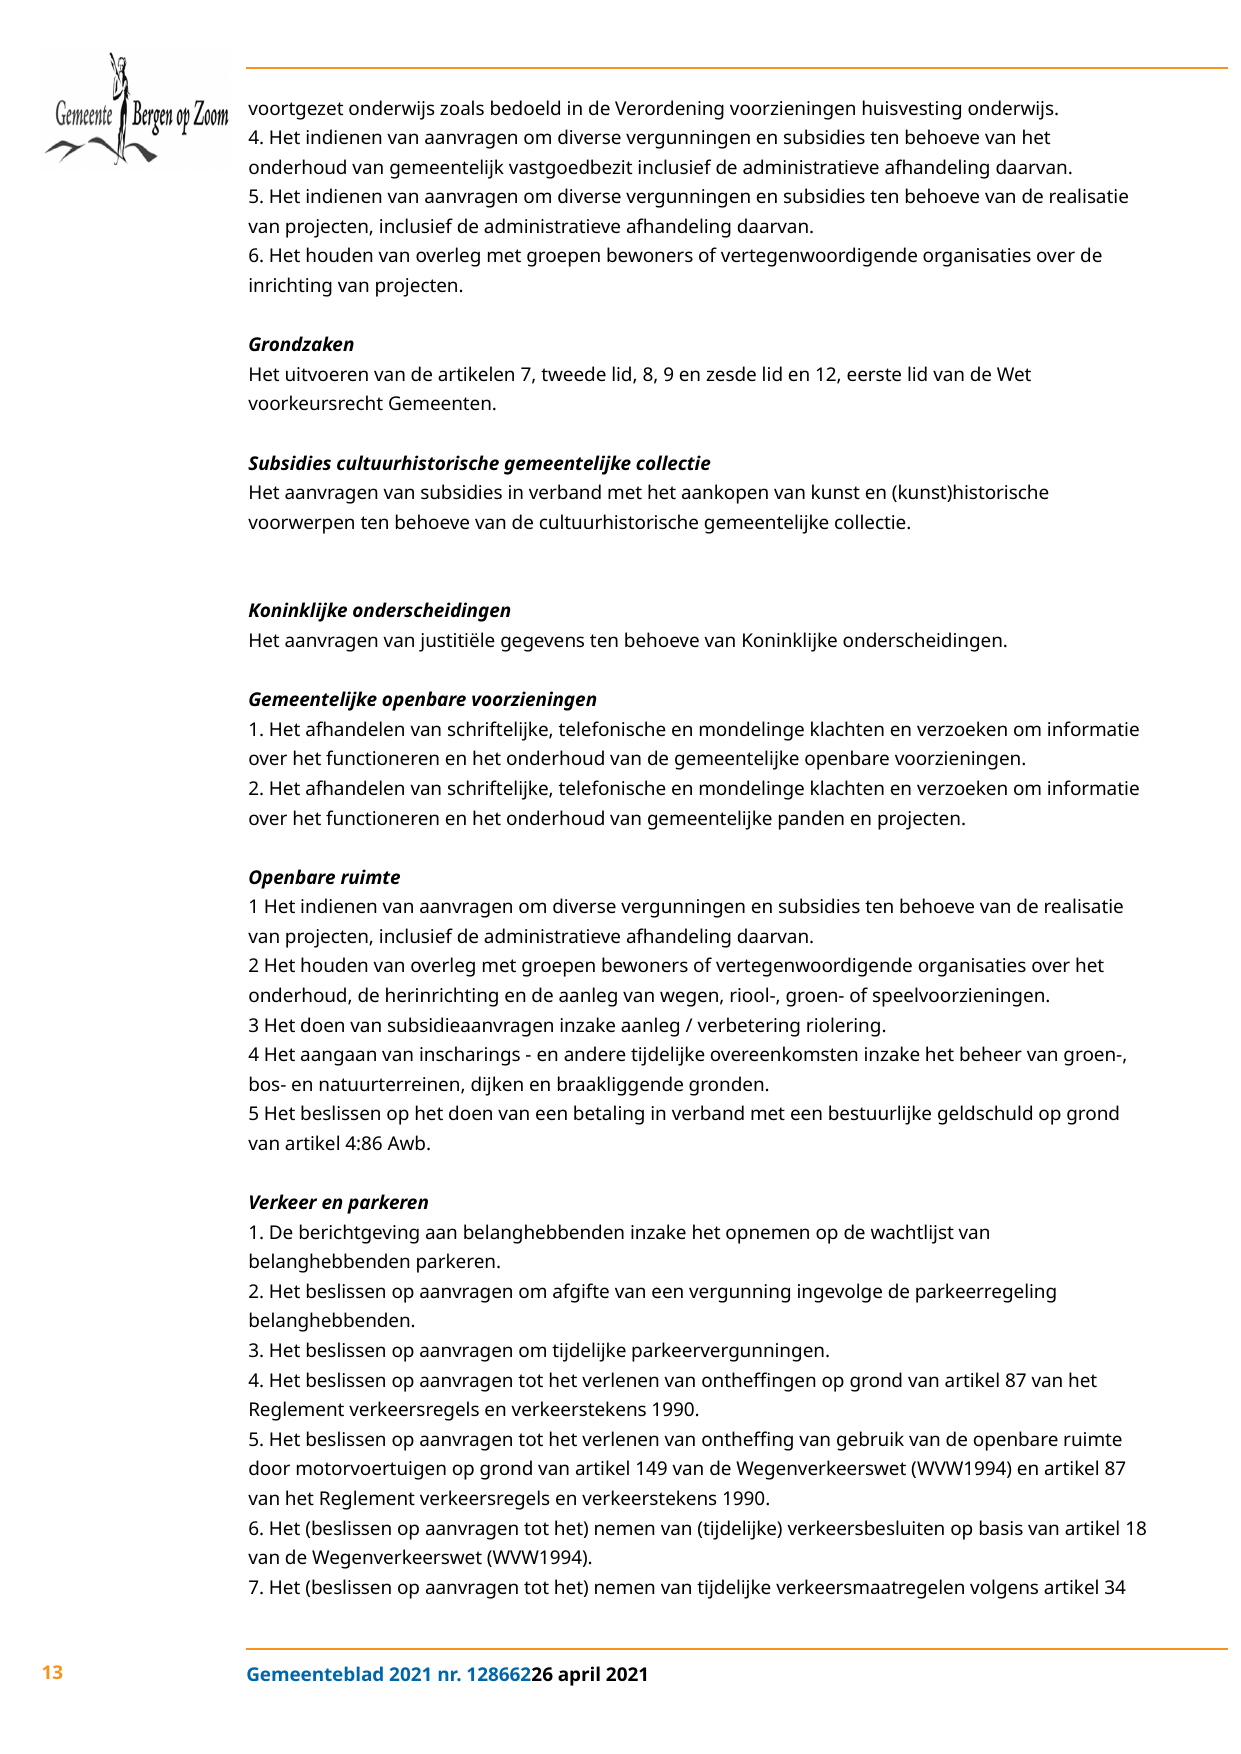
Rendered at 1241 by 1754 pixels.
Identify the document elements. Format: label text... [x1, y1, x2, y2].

text 5. Het indienen van aanvragen om diverse vergunningen en subsidies ten behoeve van de realisatie van projecten, inclusief de administratieve afhandeling daarvan. [248, 183, 1152, 239]
text 4. Het indienen van aanvragen om diverse vergunningen en subsidies ten behoeve van het onderhoud van gemeentelijk vastgoedbezit inclusief de administratieve afhandeling daarvan. [248, 124, 1152, 180]
text 1. De berichtgeving aan belanghebbenden inzake het opnemen op de wachtlijst van belanghebbenden parkeren. [248, 1219, 1152, 1274]
text Het uitvoeren van de artikelen 7, tweede lid, 8, 9 en zesde lid en 12, eerste lid van de Wet voorkeursrecht Gemeenten. [248, 361, 1152, 416]
text 6. Het houden van overleg met groepen bewoners of vertegenwoordigende organisaties over de inrichting van projecten. [248, 243, 1152, 298]
text Openbare ruimte [248, 864, 1152, 890]
text 5. Het beslissen op aanvragen tot het verlenen van ontheffing van gebruik van de openbare ruimte door motorvoertuigen op grond van artikel 149 van de Wegenverkeerswet (WVW1994) en artikel 87 van het Reglement verkeersregels en verkeerstekens 1990. [248, 1426, 1152, 1511]
text 6. Het (beslissen op aanvragen tot het) nemen van (tijdelijke) verkeersbesluiten op basis van artikel 18 van de Wegenverkeerswet (WVW1994). [248, 1515, 1152, 1570]
text 2. Het afhandelen van schriftelijke, telefonische en mondelinge klachten en verzoeken om informatie over het functioneren en het onderhoud van gemeentelijke panden en projecten. [248, 775, 1152, 831]
text 1 Het indienen van aanvragen om diverse vergunningen en subsidies ten behoeve van de realisatie van projecten, inclusief de administratieve afhandeling daarvan. [248, 893, 1152, 949]
text 5 Het beslissen op het doen van een betaling in verband met een bestuurlijke geldschuld op grond van artikel 4:86 Awb. [248, 1101, 1152, 1156]
text 4 Het aangaan van inscharings - en andere tijdelijke overeenkomsten inzake het beheer van groen-, bos- en natuurterreinen, dijken en braakliggende gronden. [248, 1041, 1152, 1097]
text 2 Het houden van overleg met groepen bewoners of vertegenwoordigende organisaties over het onderhoud, de herinrichting en de aanleg van wegen, riool-, groen- of speelvoorzieningen. [248, 953, 1152, 1008]
text Verkeer en parkeren [248, 1189, 1152, 1215]
text 4. Het beslissen op aanvragen tot het verlenen van ontheffingen op grond van artikel 87 van het Reglement verkeersregels en verkeerstekens 1990. [248, 1367, 1152, 1422]
picture [41, 47, 231, 172]
text 3. Het beslissen op aanvragen om tijdelijke parkeervergunningen. [248, 1337, 1152, 1363]
text Het aanvragen van subsidies in verband met het aankopen van kunst en (kunst)historische voorwerpen ten behoeve van de cultuurhistorische gemeentelijke collectie. [248, 479, 1152, 535]
text 1. Het afhandelen van schriftelijke, telefonische en mondelinge klachten en verzoeken om informatie over het functioneren en het onderhoud van de gemeentelijke openbare voorzieningen. [248, 716, 1152, 771]
text 7. Het (beslissen op aanvragen tot het) nemen van tijdelijke verkeersmaatregelen volgens artikel 34 [248, 1574, 1152, 1600]
text 3 Het doen van subsidieaanvragen inzake aanleg / verbetering riolering. [248, 1012, 1152, 1038]
text Het aanvragen van justitiële gegevens ten behoeve van Koninklijke onderscheidingen. [248, 627, 1152, 653]
text 2. Het beslissen op aanvragen om afgifte van een vergunning ingevolge de parkeerregeling belanghebbenden. [248, 1278, 1152, 1333]
text Grondzaken [248, 331, 1152, 357]
text voortgezet onderwijs zoals bedoeld in de Verordening voorzieningen huisvesting onderwijs. [248, 95, 1152, 121]
text Koninklijke onderscheidingen [248, 598, 1152, 623]
text Subsidies cultuurhistorische gemeentelijke collectie [248, 450, 1152, 476]
text Gemeentelijke openbare voorzieningen [248, 686, 1152, 712]
